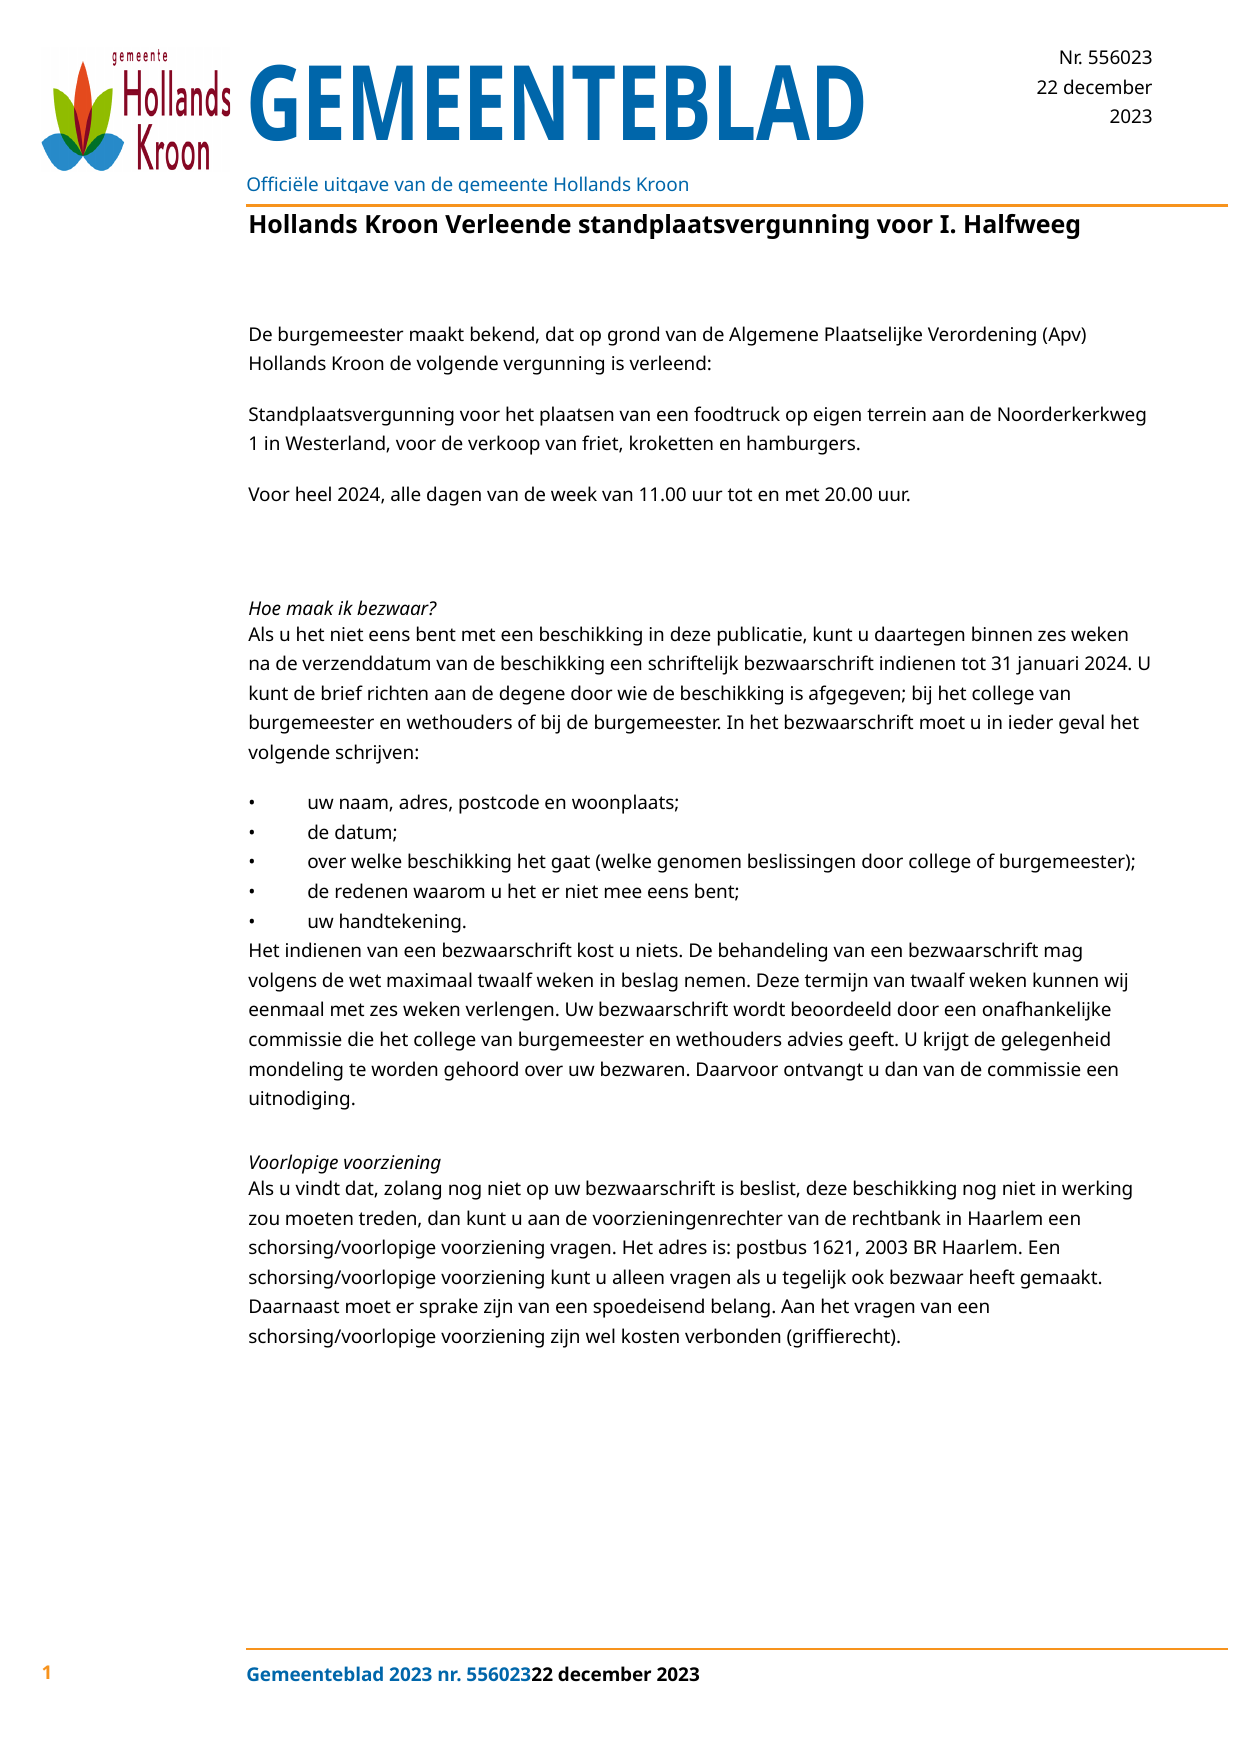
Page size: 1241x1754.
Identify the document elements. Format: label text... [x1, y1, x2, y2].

text Als u het niet eens bent met een beschikking in deze publicatie, kunt u daartegen binnen zes weken na de verzenddatum van de beschikking een schriftelijk bezwaarschrift indienen tot 31 januari 2024. U kunt de brief richten aan de degene door wie de beschikking is afgegeven; bij het college van burgemeester en wethouders of bij de burgemeester. In het bezwaarschrift moet u in ieder geval het volgende schrijven: [248, 621, 1152, 765]
picture [41, 47, 231, 172]
list uw naam, adres, postcode en woonplaats; [248, 789, 1152, 815]
text Hoe maak ik bezwaar? [248, 595, 1152, 621]
list de redenen waarom u het er niet mee eens bent; [248, 878, 1152, 904]
list uw handtekening. [248, 908, 1152, 934]
text Het indienen van een bezwaarschrift kost u niets. De behandeling van een bezwaarschrift mag volgens de wet maximaal twaalf weken in beslag nemen. Deze termijn van twaalf weken kunnen wij eenmaal met zes weken verlengen. Uw bezwaarschrift wordt beoordeeld door een onafhankelijke commissie die het college van burgemeester en wethouders advies geeft. U krijgt de gelegenheid mondeling te worden gehoord over uw bezwaren. Daarvoor ontvangt u dan van de commissie een uitnodiging. [248, 937, 1152, 1111]
text De burgemeester maakt bekend, dat op grond van de Algemene Plaatselijke Verordening (Apv) Hollands Kroon de volgende vergunning is verleend: [248, 321, 1152, 376]
text Voorlopige voorziening [248, 1149, 1152, 1175]
text Als u vindt dat, zolang nog niet op uw bezwaarschrift is beslist, deze beschikking nog niet in werking zou moeten treden, dan kunt u aan de voorzieningenrechter van de rechtbank in Haarlem een schorsing/voorlopige voorziening vragen. Het adres is: postbus 1621, 2003 BR Haarlem. Een schorsing/voorlopige voorziening kunt u alleen vragen als u tegelijk ook bezwaar heeft gemaakt. Daarnaast moet er sprake zijn van een spoedeisend belang. Aan het vragen van een schorsing/voorlopige voorziening zijn wel kosten verbonden (griffierecht). [248, 1175, 1152, 1349]
list over welke beschikking het gaat (welke genomen beslissingen door college of burgemeester); [248, 849, 1152, 874]
text Standplaatsvergunning voor het plaatsen van een foodtruck op eigen terrein aan de Noorderkerkweg 1 in Westerland, voor de verkoop van friet, kroketten en hamburgers. [248, 401, 1152, 456]
text Hollands Kroon Verleende standplaatsvergunning voor I. Halfweeg [248, 207, 1152, 241]
list de datum; [248, 819, 1152, 845]
text Voor heel 2024, alle dagen van de week van 11.00 uur tot en met 20.00 uur. [248, 481, 1152, 506]
